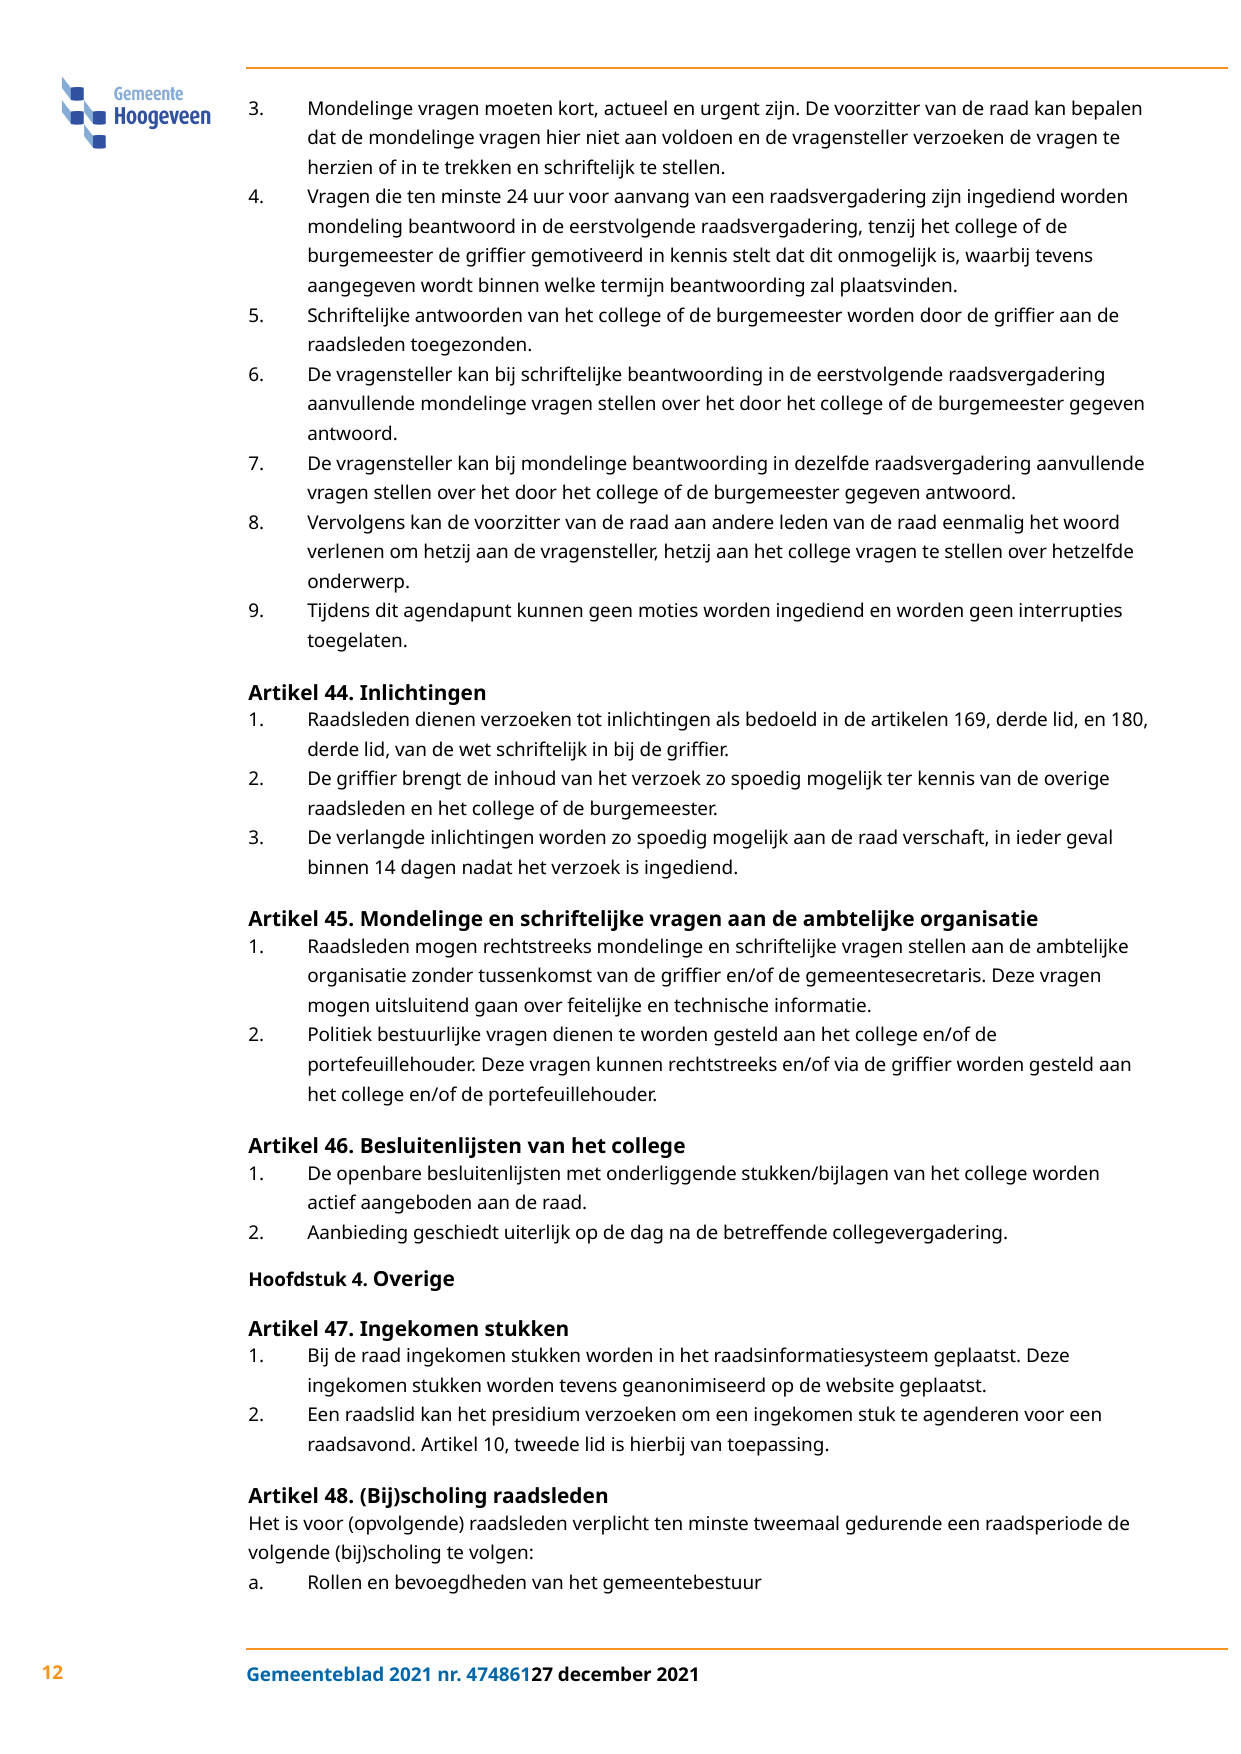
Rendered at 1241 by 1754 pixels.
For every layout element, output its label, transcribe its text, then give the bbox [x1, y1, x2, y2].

list Tijdens dit agendapunt kunnen geen moties worden ingediend en worden geen interrupties toegelaten. [248, 598, 1152, 653]
text Artikel 48. (Bij)scholing raadsleden [248, 1481, 1152, 1510]
list De griffier brengt de inhoud van het verzoek zo spoedig mogelijk ter kennis van de overige raadsleden en het college of de burgemeester. [248, 765, 1152, 821]
text Artikel 45. Mondelinge en schriftelijke vragen aan de ambtelijke organisatie [248, 904, 1152, 933]
text Hoofdstuk 4. Overige [248, 1264, 1152, 1293]
list De vragensteller kan bij mondelinge beantwoording in dezelfde raadsvergadering aanvullende vragen stellen over het door het college of de burgemeester gegeven antwoord. [248, 450, 1152, 505]
list De openbare besluitenlijsten met onderliggende stukken/bijlagen van het college worden actief aangeboden aan de raad. [248, 1160, 1152, 1215]
list Politiek bestuurlijke vragen dienen te worden gesteld aan het college en/of de portefeuillehouder. Deze vragen kunnen rechtstreeks en/of via de griffier worden gesteld aan het college en/of de portefeuillehouder. [248, 1022, 1152, 1107]
list Raadsleden mogen rechtstreeks mondelinge en schriftelijke vragen stellen aan de ambtelijke organisatie zonder tussenkomst van de griffier en/of de gemeentesecretaris. Deze vragen mogen uitsluitend gaan over feitelijke en technische informatie. [248, 933, 1152, 1018]
list Bij de raad ingekomen stukken worden in het raadsinformatiesysteem geplaatst. Deze ingekomen stukken worden tevens geanonimiseerd op de website geplaatst. [248, 1342, 1152, 1397]
list Vervolgens kan de voorzitter van de raad aan andere leden van de raad eenmalig het woord verlenen om hetzij aan de vragensteller, hetzij aan het college vragen te stellen over hetzelfde onderwerp. [248, 509, 1152, 594]
text Artikel 47. Ingekomen stukken [248, 1314, 1152, 1342]
list Aanbieding geschiedt uiterlijk op de dag na de betreffende collegevergadering. [248, 1219, 1152, 1244]
text Artikel 46. Besluitenlijsten van het college [248, 1131, 1152, 1160]
text Het is voor (opvolgende) raadsleden verplicht ten minste tweemaal gedurende een raadsperiode de volgende (bij)scholing te volgen: [248, 1510, 1152, 1565]
list Een raadslid kan het presidium verzoeken om een ingekomen stuk te agenderen voor een raadsavond. Artikel 10, tweede lid is hierbij van toepassing. [248, 1401, 1152, 1457]
list De verlangde inlichtingen worden zo spoedig mogelijk aan de raad verschaft, in ieder geval binnen 14 dagen nadat het verzoek is ingediend. [248, 824, 1152, 880]
list Mondelinge vragen moeten kort, actueel en urgent zijn. De voorzitter van de raad kan bepalen dat de mondelinge vragen hier niet aan voldoen en de vragensteller verzoeken de vragen te herzien of in te trekken en schriftelijk te stellen. [248, 95, 1152, 180]
list Vragen die ten minste 24 uur voor aanvang van een raadsvergadering zijn ingediend worden mondeling beantwoord in de eerstvolgende raadsvergadering, tenzij het college of de burgemeester de griffier gemotiveerd in kennis stelt dat dit onmogelijk is, waarbij tevens aangegeven wordt binnen welke termijn beantwoording zal plaatsvinden. [248, 183, 1152, 298]
picture [41, 47, 231, 172]
list De vragensteller kan bij schriftelijke beantwoording in de eerstvolgende raadsvergadering aanvullende mondelinge vragen stellen over het door het college of de burgemeester gegeven antwoord. [248, 361, 1152, 446]
list Rollen en bevoegdheden van het gemeentebestuur [248, 1569, 1152, 1595]
list Schriftelijke antwoorden van het college of de burgemeester worden door de griffier aan de raadsleden toegezonden. [248, 302, 1152, 357]
list Raadsleden dienen verzoeken tot inlichtingen als bedoeld in de artikelen 169, derde lid, en 180, derde lid, van de wet schriftelijk in bij de griffier. [248, 706, 1152, 761]
text Artikel 44. Inlichtingen [248, 678, 1152, 706]
